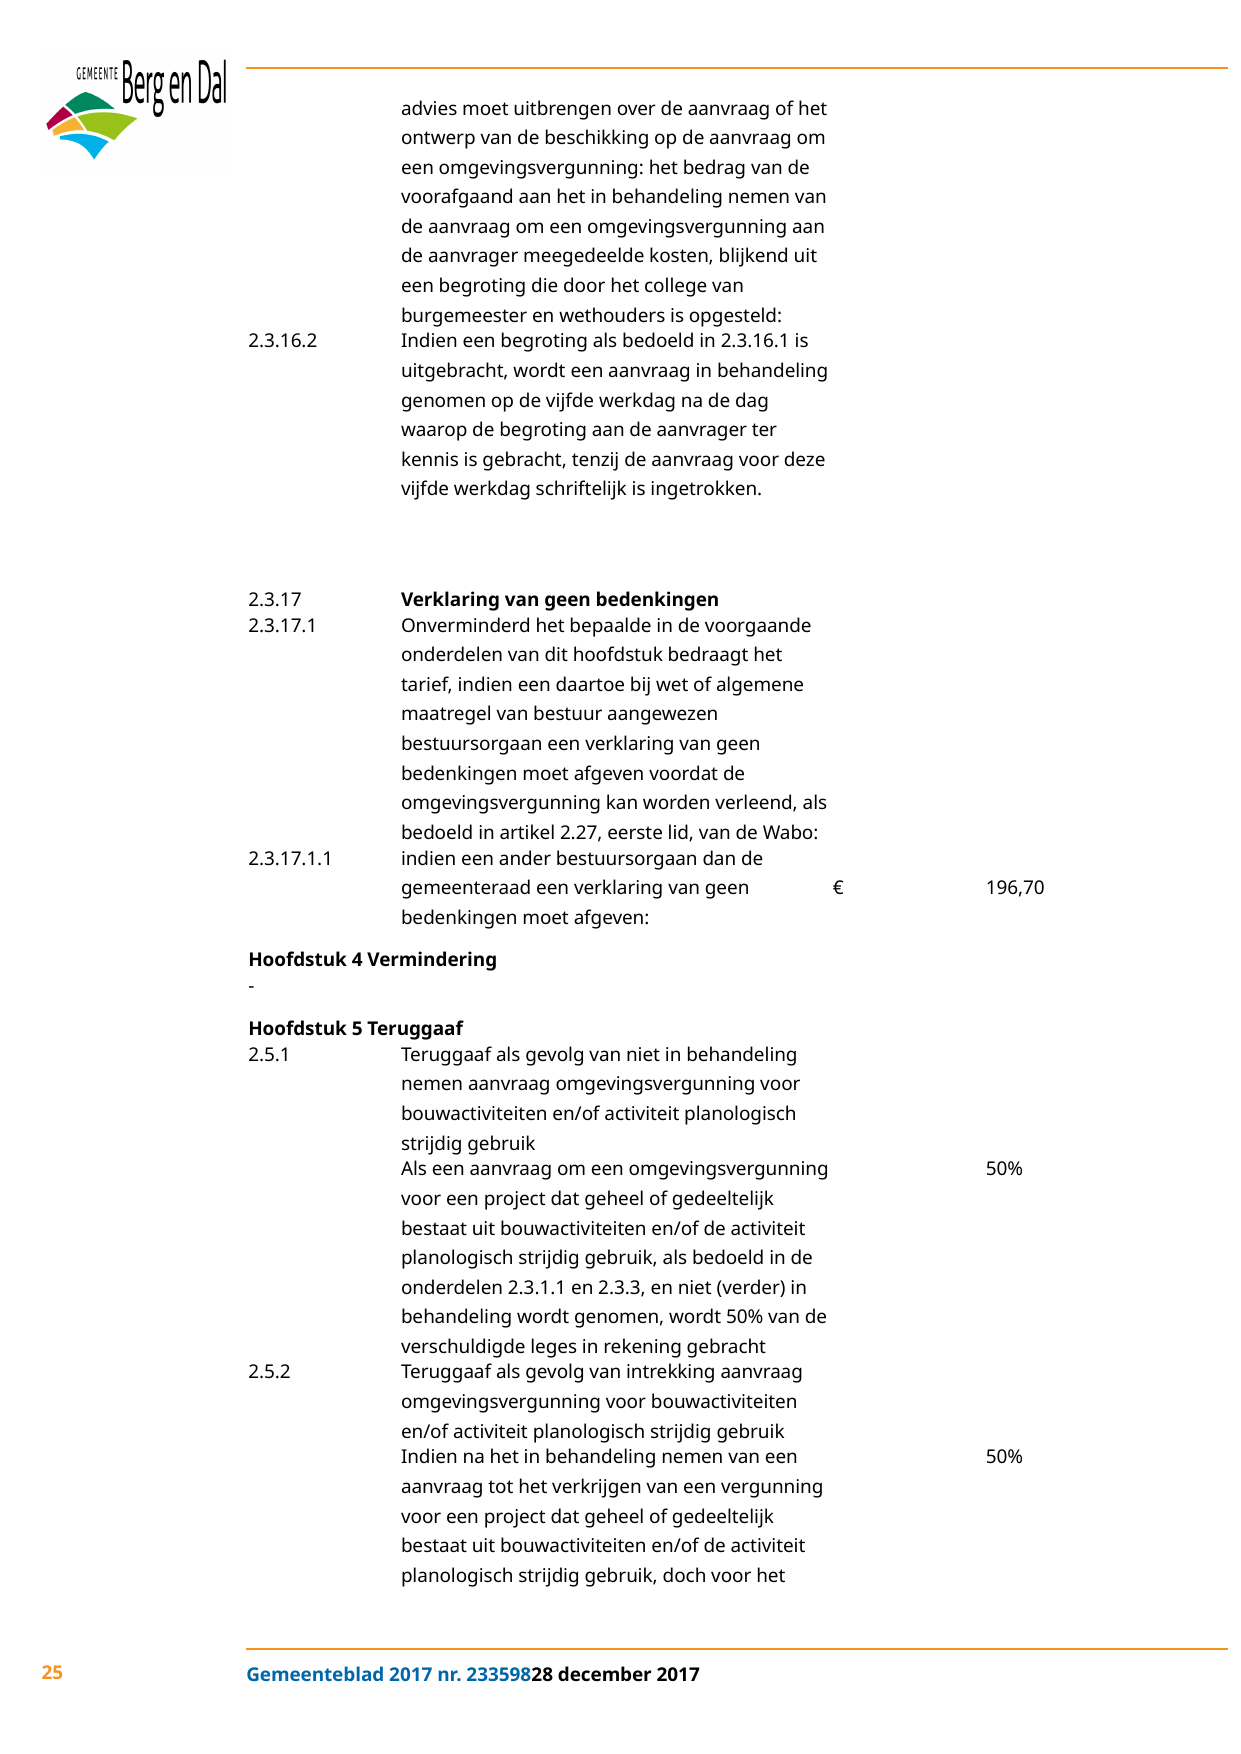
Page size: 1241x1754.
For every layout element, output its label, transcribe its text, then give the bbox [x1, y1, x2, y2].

table_cell [401, 501, 833, 586]
table_cell [248, 1156, 401, 1359]
table_cell [986, 95, 1152, 328]
table_cell advies moet uitbrengen over de aanvraag of het ontwerp van de beschikking op de aanvraag om een omgevingsvergunning: het bedrag van de voorafgaand aan het in behandeling nemen van de aanvraag om een omgevingsvergunning aan de aanvrager meegedeelde kosten, blijkend uit een begroting die door het college van burgemeester en wethouders is opgesteld: [401, 95, 833, 328]
text Hoofdstuk 4 Vermindering [248, 946, 1152, 972]
table_cell Indien na het in behandeling nemen van een aanvraag tot het verkrijgen van een vergunning voor een project dat geheel of gedeeltelijk bestaat uit bouwactiviteiten en/of de activiteit planologisch strijdig gebruik, doch voor het [401, 1444, 833, 1588]
table_cell Verklaring van geen bedenkingen [401, 586, 833, 612]
table_cell 2.3.17 [248, 586, 401, 612]
table_cell [833, 501, 986, 586]
table_cell [833, 1359, 986, 1444]
table_cell [833, 1444, 986, 1588]
table_header Teruggaaf als gevolg van niet in behandeling nemen aanvraag omgevingsvergunning voor bouwactiviteiten en/of activiteit planologisch strijdig gebruik [401, 1041, 833, 1156]
table_cell [986, 328, 1152, 501]
table_cell indien een ander bestuursorgaan dan de gemeenteraad een verklaring van geen bedenkingen moet afgeven: [401, 845, 833, 929]
table_cell [833, 586, 986, 612]
table_cell [833, 612, 986, 845]
table_cell [986, 586, 1152, 612]
table_cell 2.3.17.1.1 [248, 845, 401, 929]
table_cell Teruggaaf als gevolg van intrekking aanvraag omgevingsvergunning voor bouwactiviteiten en/of activiteit planologisch strijdig gebruik [401, 1359, 833, 1444]
table_cell 2.3.16.2 [248, 328, 401, 501]
picture [41, 47, 231, 172]
table_cell [833, 328, 986, 501]
table_cell 50% [986, 1156, 1152, 1359]
table_cell 2.3.17.1 [248, 612, 401, 845]
table_cell [248, 95, 401, 328]
table_header [986, 1041, 1152, 1156]
table_cell Onverminderd het bepaalde in de voorgaande onderdelen van dit hoofdstuk bedraagt het tarief, indien een daartoe bij wet of algemene maatregel van bestuur aangewezen bestuursorgaan een verklaring van geen bedenkingen moet afgeven voordat de omgevingsvergunning kan worden verleend, als bedoeld in artikel 2.27, eerste lid, van de Wabo: [401, 612, 833, 845]
table_cell € [833, 845, 986, 929]
table_cell Indien een begroting als bedoeld in 2.3.16.1 is uitgebracht, wordt een aanvraag in behandeling genomen op de vijfde werkdag na de dag waarop de begroting aan de aanvrager ter kennis is gebracht, tenzij de aanvraag voor deze vijfde werkdag schriftelijk is ingetrokken. [401, 328, 833, 501]
table_cell [833, 1156, 986, 1359]
table_cell [986, 501, 1152, 586]
table_cell [248, 1444, 401, 1588]
table_header [833, 1041, 986, 1156]
table_cell [986, 1359, 1152, 1444]
table_cell [833, 95, 986, 328]
table_header 2.5.1 [248, 1041, 401, 1156]
table_cell [986, 612, 1152, 845]
table_cell 196,70 [986, 845, 1152, 929]
table_cell [248, 501, 401, 586]
text - [248, 972, 1152, 998]
text Hoofdstuk 5 Teruggaaf [248, 1015, 1152, 1041]
table_cell Als een aanvraag om een omgevingsvergunning voor een project dat geheel of gedeeltelijk bestaat uit bouwactiviteiten en/of de activiteit planologisch strijdig gebruik, als bedoeld in de onderdelen 2.3.1.1 en 2.3.3, en niet (verder) in behandeling wordt genomen, wordt 50% van de verschuldigde leges in rekening gebracht [401, 1156, 833, 1359]
table_cell 2.5.2 [248, 1359, 401, 1444]
table_cell 50% [986, 1444, 1152, 1588]
